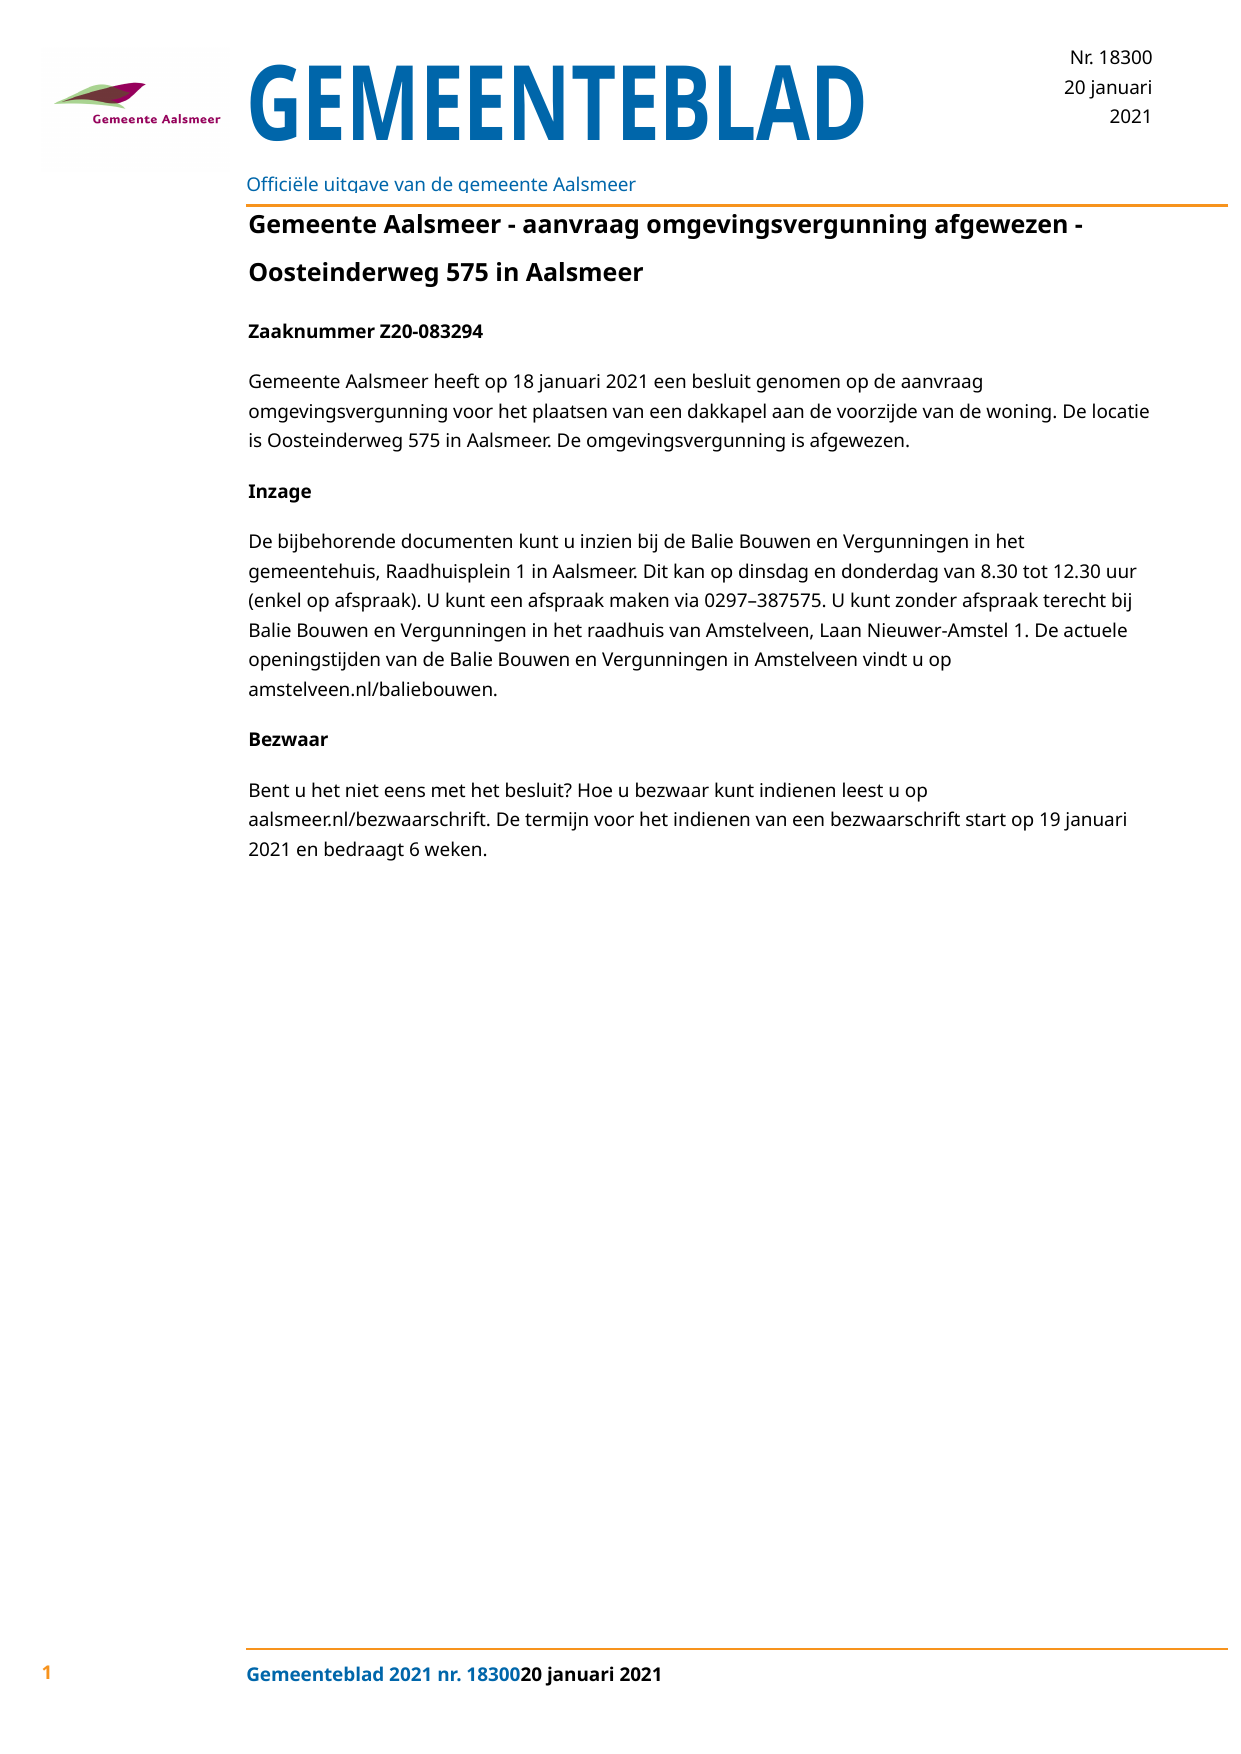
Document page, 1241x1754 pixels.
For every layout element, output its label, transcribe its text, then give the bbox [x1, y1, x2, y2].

text De bijbehorende documenten kunt u inzien bij de Balie Bouwen en Vergunningen in het gemeentehuis, Raadhuisplein 1 in Aalsmeer. Dit kan op dinsdag en donderdag van 8.30 tot 12.30 uur (enkel op afspraak). U kunt een afspraak maken via 0297–387575. U kunt zonder afspraak terecht bij Balie Bouwen en Vergunningen in het raadhuis van Amstelveen, Laan Nieuwer-Amstel 1. De actuele openingstijden van de Balie Bouwen en Vergunningen in Amstelveen vindt u op amstelveen.nl/baliebouwen. [248, 528, 1152, 702]
text Gemeente Aalsmeer heeft op 18 januari 2021 een besluit genomen op de aanvraag omgevingsvergunning voor het plaatsen van een dakkapel aan de voorzijde van de woning. De locatie is Oosteinderweg 575 in Aalsmeer. De omgevingsvergunning is afgewezen. [248, 368, 1152, 453]
text Bezwaar [248, 727, 1152, 752]
picture [41, 47, 231, 172]
text Bent u het niet eens met het besluit? Hoe u bezwaar kunt indienen leest u op aalsmeer.nl/bezwaarschrift. De termijn voor het indienen van een bezwaarschrift start op 19 januari 2021 en bedraagt 6 weken. [248, 777, 1152, 862]
text Zaaknummer Z20-083294 [248, 318, 1152, 344]
text Gemeente Aalsmeer - aanvraag omgevingsvergunning afgewezen - Oosteinderweg 575 in Aalsmeer [248, 207, 1152, 288]
text Inzage [248, 478, 1152, 504]
